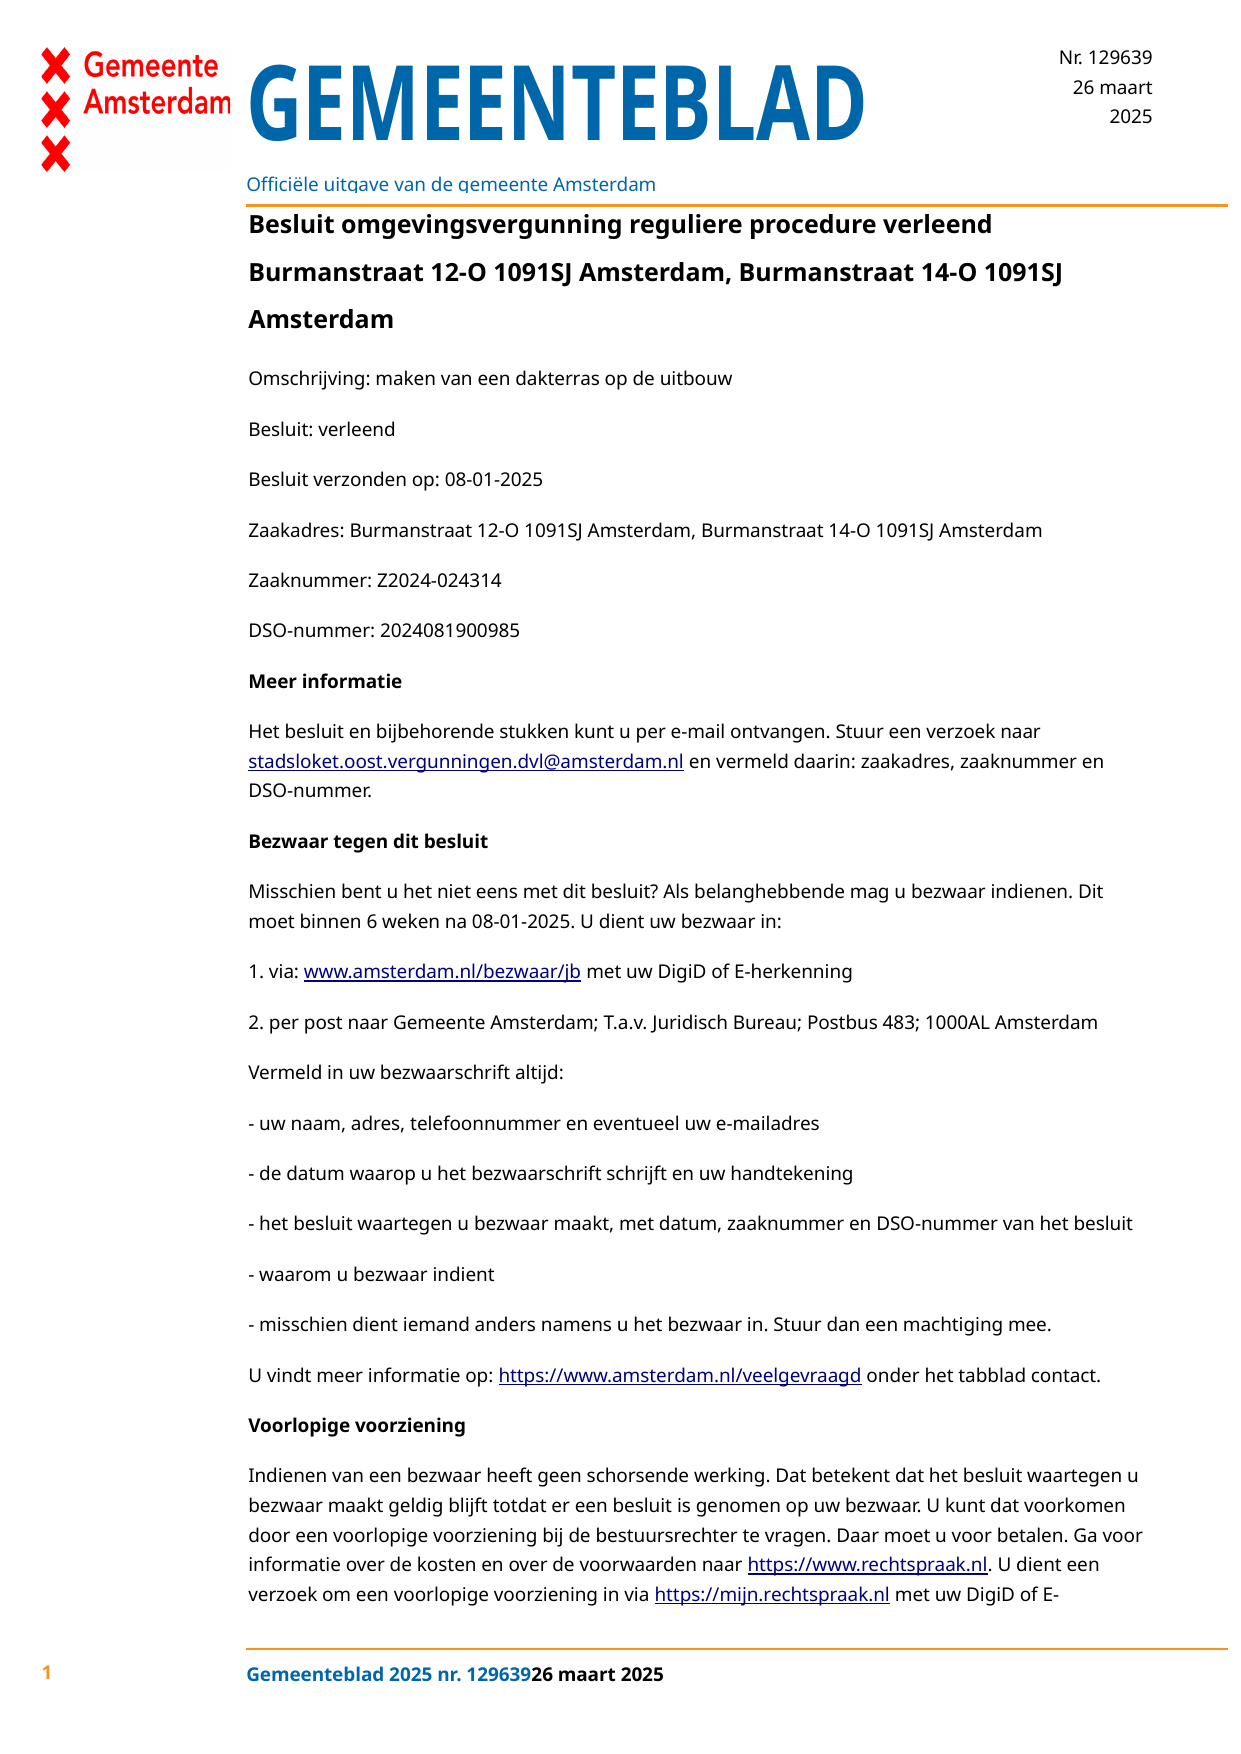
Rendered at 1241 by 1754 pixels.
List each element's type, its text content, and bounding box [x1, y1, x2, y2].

text - misschien dient iemand anders namens u het bezwaar in. Stuur dan een machtiging mee. [248, 1311, 1152, 1337]
text - waarom u bezwaar indient [248, 1261, 1152, 1287]
text Vermeld in uw bezwaarschrift altijd: [248, 1059, 1152, 1085]
text - uw naam, adres, telefoonnummer en eventueel uw e-mailadres [248, 1110, 1152, 1135]
text Bezwaar tegen dit besluit [248, 828, 1152, 854]
text 2. per post naar Gemeente Amsterdam; T.a.v. Juridisch Bureau; Postbus 483; 1000AL Amsterdam [248, 1009, 1152, 1034]
text Meer informatie [248, 668, 1152, 694]
text 1. via: www.amsterdam.nl/bezwaar/jb met uw DigiD of E-herkenning [248, 958, 1152, 984]
text Zaakadres: Burmanstraat 12-O 1091SJ Amsterdam, Burmanstraat 14-O 1091SJ Amsterdam [248, 517, 1152, 542]
text - de datum waarop u het bezwaarschrift schrijft en uw handtekening [248, 1160, 1152, 1186]
text Misschien bent u het niet eens met dit besluit? Als belanghebbende mag u bezwaar indienen. Dit moet binnen 6 weken na 08-01-2025. U dient uw bezwaar in: [248, 878, 1152, 934]
text Voorlopige voorziening [248, 1412, 1152, 1438]
text Het besluit en bijbehorende stukken kunt u per e-mail ontvangen. Stuur een verzoek naar stadsloket.oost.vergunningen.dvl@amsterdam.nl en vermeld daarin: zaakadres, zaaknummer en DSO-nummer. [248, 718, 1152, 803]
text Besluit verzonden op: 08-01-2025 [248, 466, 1152, 492]
text - het besluit waartegen u bezwaar maakt, met datum, zaaknummer en DSO-nummer van het besluit [248, 1211, 1152, 1236]
text U vindt meer informatie op: https://www.amsterdam.nl/veelgevraagd onder het tabblad contact. [248, 1362, 1152, 1387]
text Besluit omgevingsvergunning reguliere procedure verleend Burmanstraat 12-O 1091SJ Amsterdam, Burmanstraat 14-O 1091SJ Amsterdam [248, 207, 1152, 336]
text DSO-nummer: 2024081900985 [248, 618, 1152, 643]
picture [41, 47, 231, 172]
text Zaaknummer: Z2024-024314 [248, 567, 1152, 593]
text Besluit: verleend [248, 416, 1152, 442]
text Omschrijving: maken van een dakterras op de uitbouw [248, 366, 1152, 391]
text Indienen van een bezwaar heeft geen schorsende werking. Dat betekent dat het besluit waartegen u bezwaar maakt geldig blijft totdat er een besluit is genomen op uw bezwaar. U kunt dat voorkomen door een voorlopige voorziening bij de bestuursrechter te vragen. Daar moet u voor betalen. Ga voor informatie over de kosten en over de voorwaarden naar https://www.rechtspraak.nl. U dient een verzoek om een voorlopige voorziening in via https://mijn.rechtspraak.nl met uw DigiD of E- [248, 1463, 1152, 1607]
